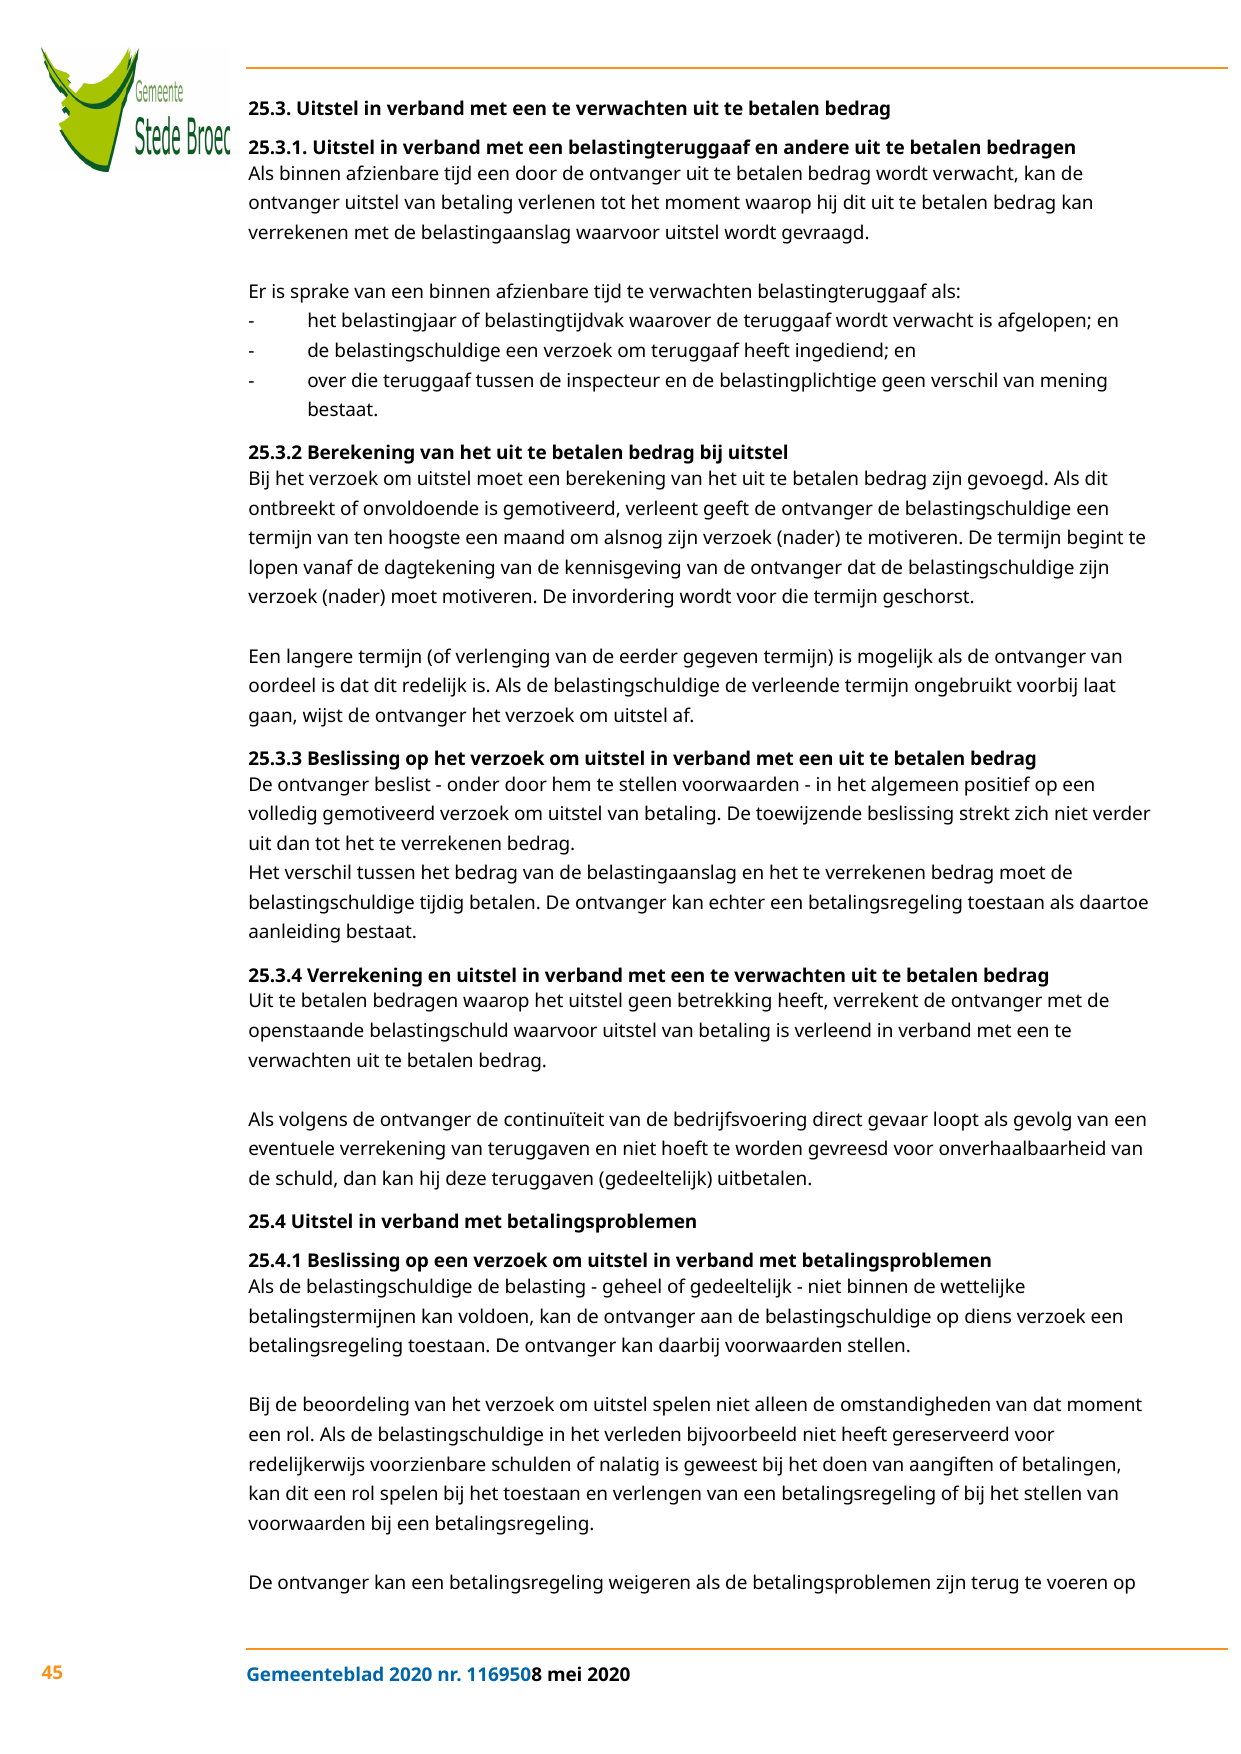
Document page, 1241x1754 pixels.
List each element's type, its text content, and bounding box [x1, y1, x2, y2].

text 25.3.3 Beslissing op het verzoek om uitstel in verband met een uit te betalen bedrag [248, 745, 1152, 771]
text Als volgens de ontvanger de continuïteit van de bedrijfsvoering direct gevaar loopt als gevolg van een eventuele verrekening van teruggaven en niet hoeft te worden gevreesd voor onverhaalbaarheid van de schuld, dan kan hij deze teruggaven (gedeeltelijk) uitbetalen. [248, 1106, 1152, 1191]
text 25.4 Uitstel in verband met betalingsproblemen [248, 1208, 1152, 1234]
list het belastingjaar of belastingtijdvak waarover de teruggaaf wordt verwacht is afgelopen; en [248, 308, 1152, 333]
list de belastingschuldige een verzoek om teruggaaf heeft ingediend; en [248, 337, 1152, 363]
picture [41, 47, 231, 172]
text Als binnen afzienbare tijd een door de ontvanger uit te betalen bedrag wordt verwacht, kan de ontvanger uitstel van betaling verlenen tot het moment waarop hij dit uit te betalen bedrag kan verrekenen met de belastingaanslag waarvoor uitstel wordt gevraagd. [248, 160, 1152, 245]
text Het verschil tussen het bedrag van de belastingaanslag en het te verrekenen bedrag moet de belastingschuldige tijdig betalen. De ontvanger kan echter een betalingsregeling toestaan als daartoe aanleiding bestaat. [248, 859, 1152, 944]
list over die teruggaaf tussen de inspecteur en de belastingplichtige geen verschil van mening bestaat. [248, 367, 1152, 422]
text 25.3.2 Berekening van het uit te betalen bedrag bij uitstel [248, 439, 1152, 465]
text 25.4.1 Beslissing op een verzoek om uitstel in verband met betalingsproblemen [248, 1247, 1152, 1273]
text De ontvanger beslist - onder door hem te stellen voorwaarden - in het algemeen positief op een volledig gemotiveerd verzoek om uitstel van betaling. De toewijzende beslissing strekt zich niet verder uit dan tot het te verrekenen bedrag. [248, 771, 1152, 856]
text 25.3.4 Verrekening en uitstel in verband met een te verwachten uit te betalen bedrag [248, 962, 1152, 988]
text Een langere termijn (of verlenging van de eerder gegeven termijn) is mogelijk als de ontvanger van oordeel is dat dit redelijk is. Als de belastingschuldige de verleende termijn ongebruikt voorbij laat gaan, wijst de ontvanger het verzoek om uitstel af. [248, 643, 1152, 728]
text Bij het verzoek om uitstel moet een berekening van het uit te betalen bedrag zijn gevoegd. Als dit ontbreekt of onvoldoende is gemotiveerd, verleent geeft de ontvanger de belastingschuldige een termijn van ten hoogste een maand om alsnog zijn verzoek (nader) te motiveren. De termijn begint te lopen vanaf de dagtekening van de kennisgeving van de ontvanger dat de belastingschuldige zijn verzoek (nader) moet motiveren. De invordering wordt voor die termijn geschorst. [248, 465, 1152, 609]
text Uit te betalen bedragen waarop het uitstel geen betrekking heeft, verrekent de ontvanger met de openstaande belastingschuld waarvoor uitstel van betaling is verleend in verband met een te verwachten uit te betalen bedrag. [248, 988, 1152, 1072]
text Als de belastingschuldige de belasting - geheel of gedeeltelijk - niet binnen de wettelijke betalingstermijnen kan voldoen, kan de ontvanger aan de belastingschuldige op diens verzoek een betalingsregeling toestaan. De ontvanger kan daarbij voorwaarden stellen. [248, 1273, 1152, 1358]
text 25.3. Uitstel in verband met een te verwachten uit te betalen bedrag [248, 95, 1152, 121]
text Bij de beoordeling van het verzoek om uitstel spelen niet alleen de omstandigheden van dat moment een rol. Als de belastingschuldige in het verleden bijvoorbeeld niet heeft gereserveerd voor redelijkerwijs voorzienbare schulden of nalatig is geweest bij het doen van aangiften of betalingen, kan dit een rol spelen bij het toestaan en verlengen van een betalingsregeling of bij het stellen van voorwaarden bij een betalingsregeling. [248, 1392, 1152, 1536]
text Er is sprake van een binnen afzienbare tijd te verwachten belastingteruggaaf als: [248, 278, 1152, 304]
text De ontvanger kan een betalingsregeling weigeren als de betalingsproblemen zijn terug te voeren op [248, 1569, 1152, 1595]
text 25.3.1. Uitstel in verband met een belastingteruggaaf en andere uit te betalen bedragen [248, 134, 1152, 160]
